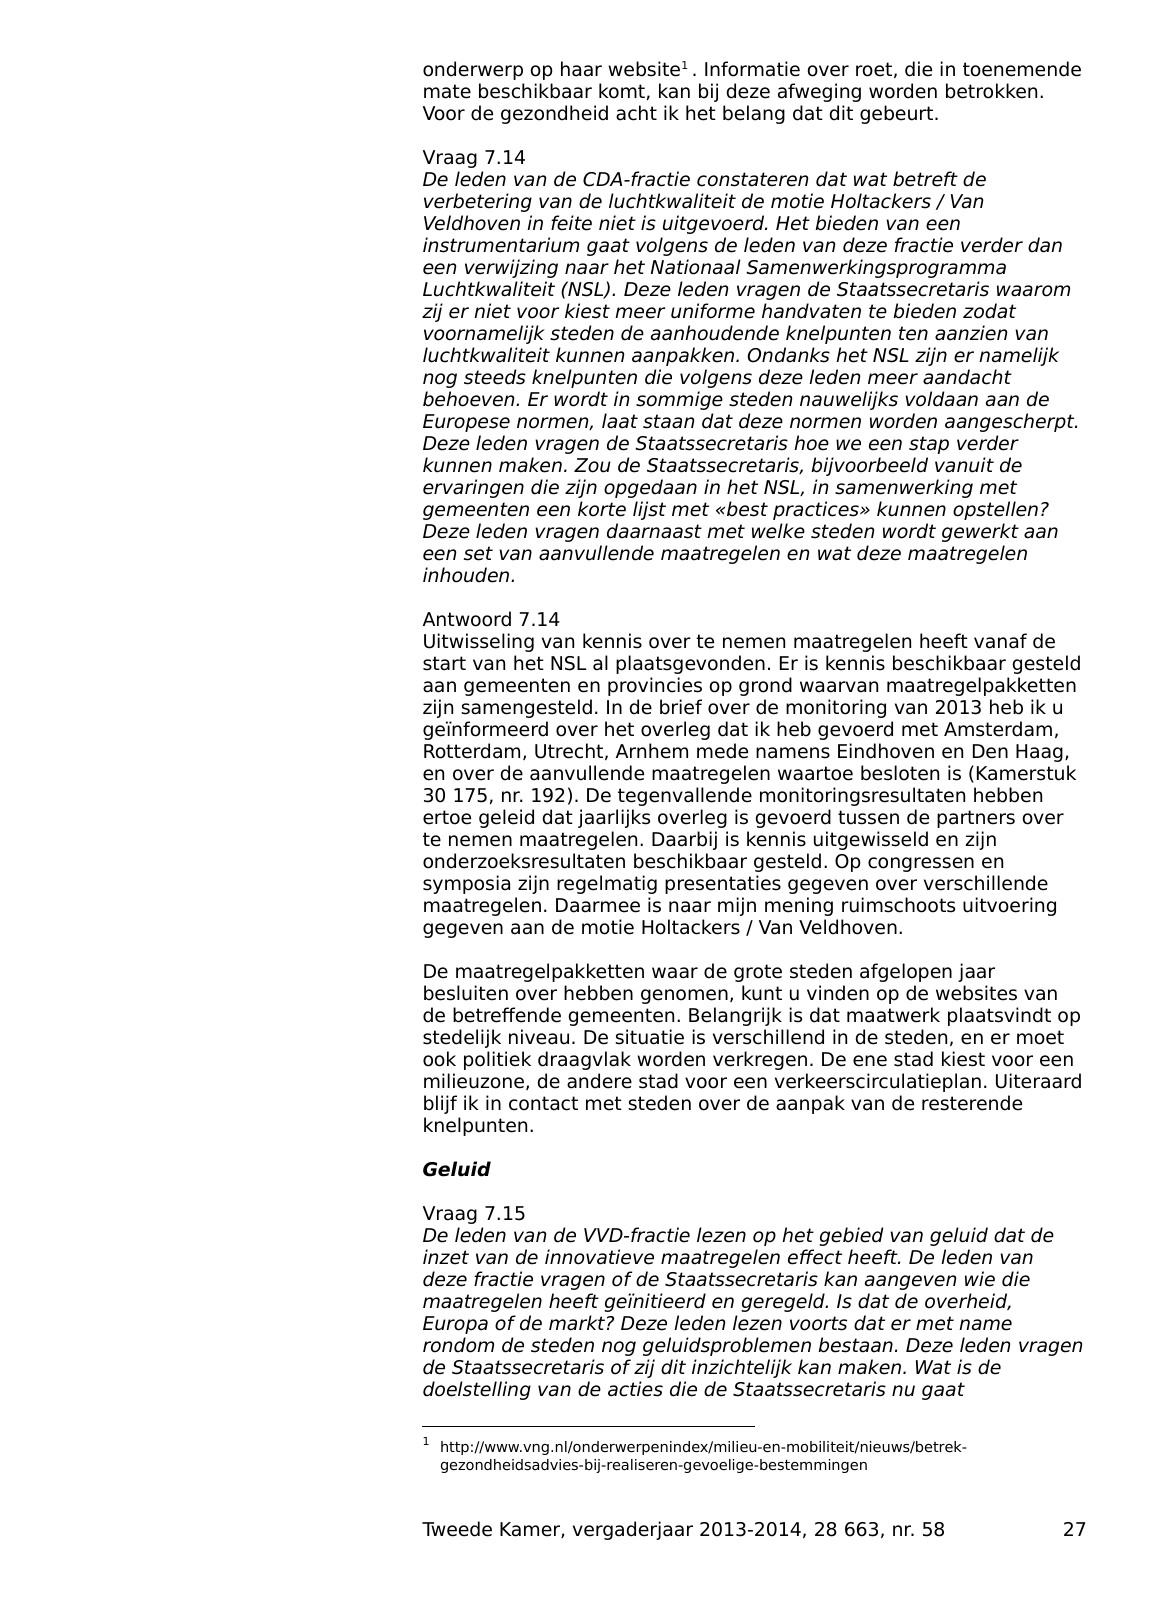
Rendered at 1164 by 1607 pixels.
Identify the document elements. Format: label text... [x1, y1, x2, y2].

text onderwerp op haar website. Informatie over roet, die in toenemende mate beschikbaar komt, kan bij deze afweging worden betrokken. Voor de gezondheid acht ik het belang dat dit gebeurt. [422, 59, 1087, 125]
subtitle Geluid [422, 1159, 1087, 1181]
text De leden van de VVD-fractie lezen op het gebied van geluid dat de inzet van de innovatieve maatregelen effect heeft. De leden van deze fractie vragen of de Staatssecretaris kan aangeven wie die maatregelen heeft geïnitieerd en geregeld. Is dat de overheid, Europa of de markt? Deze leden lezen voorts dat er met name rondom de steden nog geluidsproblemen bestaan. Deze leden vragen de Staatssecretaris of zij dit inzichtelijk kan maken. Wat is de doelstelling van de acties die de Staatssecretaris nu gaat [422, 1225, 1087, 1401]
text De leden van de CDA-fractie constateren dat wat betreft de verbetering van de luchtkwaliteit de motie Holtackers / Van Veldhoven in feite niet is uitgevoerd. Het bieden van een instrumentarium gaat volgens de leden van deze fractie verder dan een verwijzing naar het Nationaal Samenwerkingsprogramma Luchtkwaliteit (NSL). Deze leden vragen de Staatssecretaris waarom zij er niet voor kiest meer uniforme handvaten te bieden zodat voornamelijk steden de aanhoudende knelpunten ten aanzien van luchtkwaliteit kunnen aanpakken. Ondanks het NSL zijn er namelijk nog steeds knelpunten die volgens deze leden meer aandacht behoeven. Er wordt in sommige steden nauwelijks voldaan aan de Europese normen, laat staan dat deze normen worden aangescherpt. Deze leden vragen de Staatssecretaris hoe we een stap verder kunnen maken. Zou de Staatssecretaris, bijvoorbeeld vanuit de ervaringen die zijn opgedaan in het NSL, in samenwerking met gemeenten een korte lijst met «best practices» kunnen opstellen? Deze leden vragen daarnaast met welke steden wordt gewerkt aan een set van aanvullende maatregelen en wat deze maatregelen inhouden. [422, 169, 1087, 587]
text Vraag 7.14 [422, 147, 1087, 169]
text http://www.vng.nl/onderwerpenindex/milieu-en-mobiliteit/nieuws/betrek-gezondheidsadvies-bij-realiseren-gevoelige-bestemmingen [422, 1435, 1087, 1474]
text Antwoord 7.14 [422, 609, 1087, 631]
text Uitwisseling van kennis over te nemen maatregelen heeft vanaf de start van het NSL al plaatsgevonden. Er is kennis beschikbaar gesteld aan gemeenten en provincies op grond waarvan maatregelpakketten zijn samengesteld. In de brief over de monitoring van 2013 heb ik u geïnformeerd over het overleg dat ik heb gevoerd met Amsterdam, Rotterdam, Utrecht, Arnhem mede namens Eindhoven en Den Haag, en over de aanvullende maatregelen waartoe besloten is (Kamerstuk 30 175, nr. 192). De tegenvallende monitoringsresultaten hebben ertoe geleid dat jaarlijks overleg is gevoerd tussen de partners over te nemen maatregelen. Daarbij is kennis uitgewisseld en zijn onderzoeksresultaten beschikbaar gesteld. Op congressen en symposia zijn regelmatig presentaties gegeven over verschillende maatregelen. Daarmee is naar mijn mening ruimschoots uitvoering gegeven aan de motie Holtackers / Van Veldhoven. [422, 631, 1087, 939]
text Vraag 7.15 [422, 1203, 1087, 1225]
text De maatregelpakketten waar de grote steden afgelopen jaar besluiten over hebben genomen, kunt u vinden op de websites van de betreffende gemeenten. Belangrijk is dat maatwerk plaatsvindt op stedelijk niveau. De situatie is verschillend in de steden, en er moet ook politiek draagvlak worden verkregen. De ene stad kiest voor een milieuzone, de andere stad voor een verkeerscirculatieplan. Uiteraard blijf ik in contact met steden over de aanpak van de resterende knelpunten. [422, 961, 1087, 1137]
